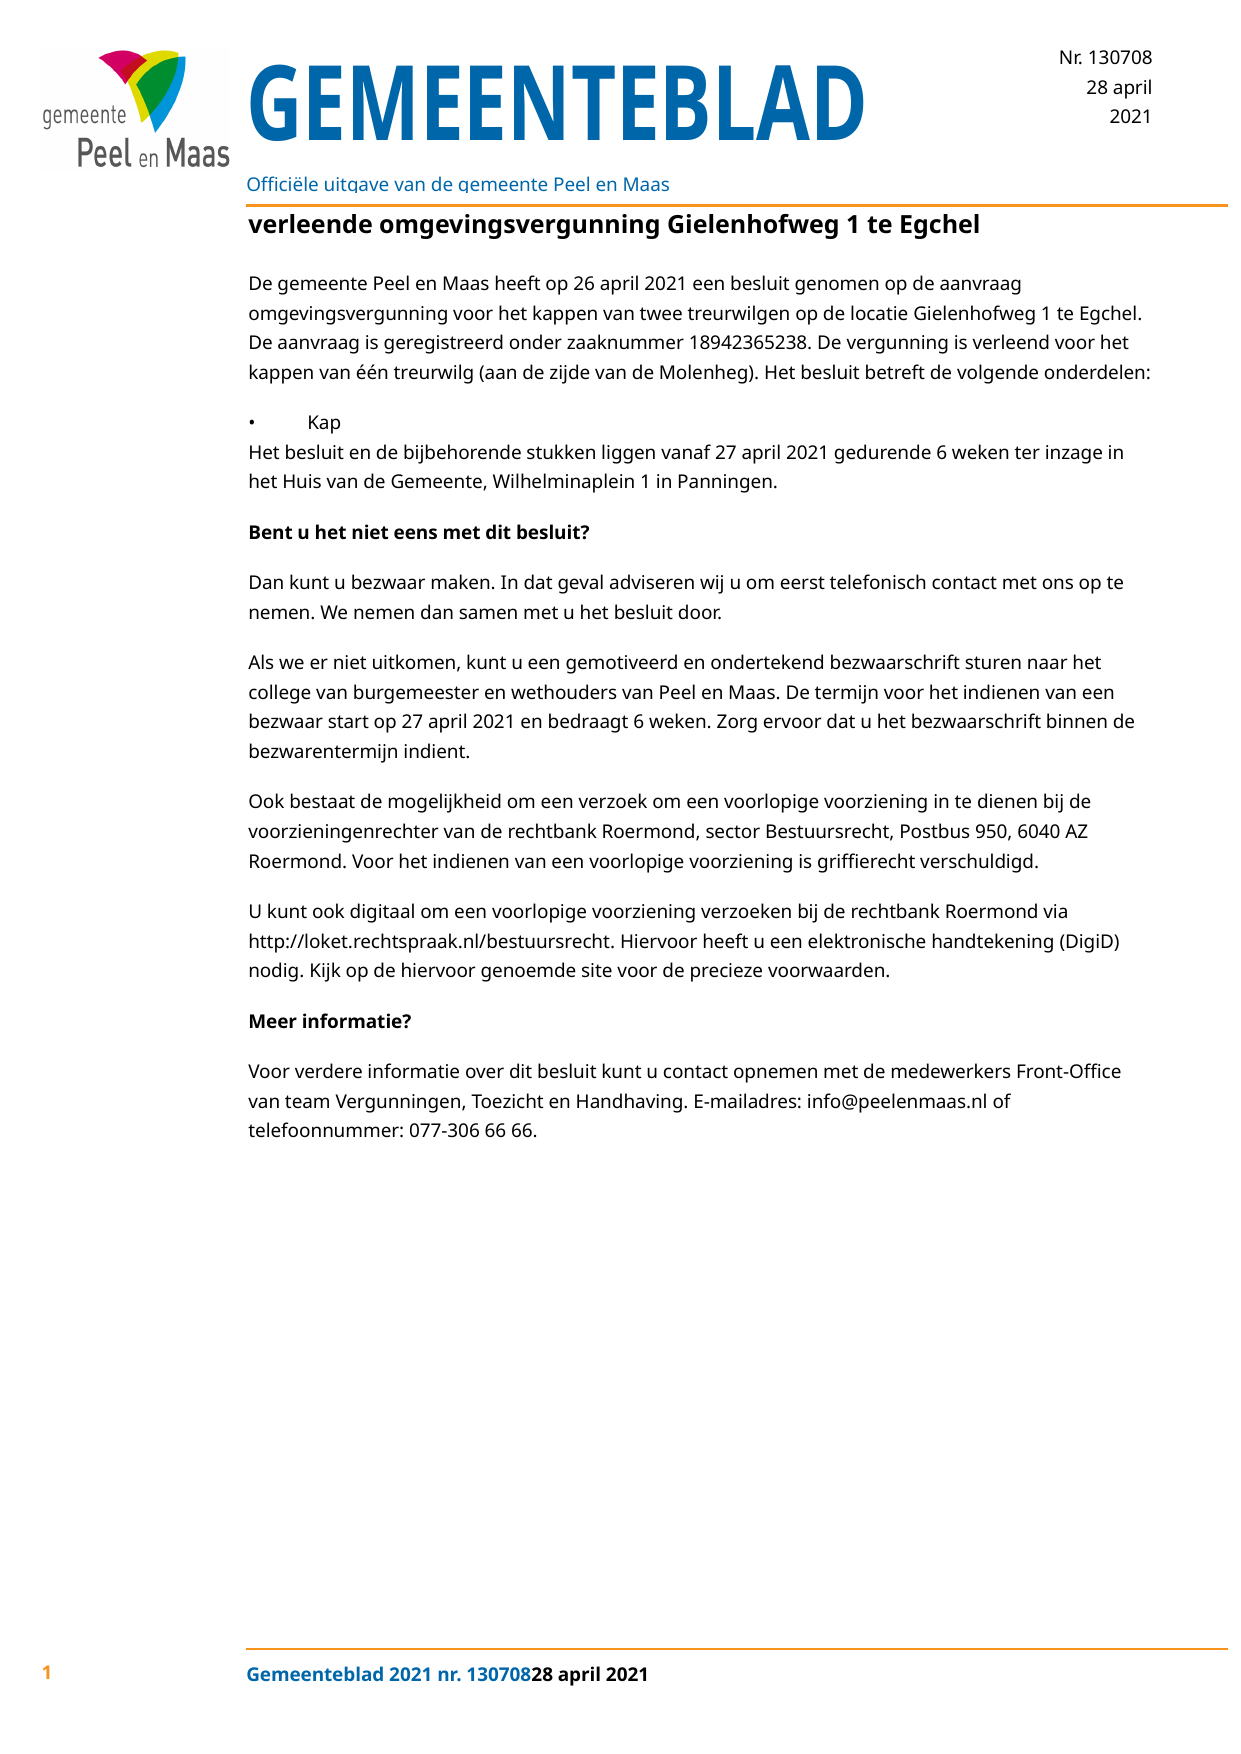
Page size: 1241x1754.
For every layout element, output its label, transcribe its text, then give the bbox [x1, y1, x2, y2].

text verleende omgevingsvergunning Gielenhofweg 1 te Egchel [248, 207, 1152, 241]
text De gemeente Peel en Maas heeft op 26 april 2021 een besluit genomen op de aanvraag omgevingsvergunning voor het kappen van twee treurwilgen op de locatie Gielenhofweg 1 te Egchel. De aanvraag is geregistreerd onder zaaknummer 18942365238. De vergunning is verleend voor het kappen van één treurwilg (aan de zijde van de Molenheg). Het besluit betreft de volgende onderdelen: [248, 270, 1152, 385]
text Ook bestaat de mogelijkheid om een verzoek om een voorlopige voorziening in te dienen bij de voorzieningenrechter van de rechtbank Roermond, sector Bestuursrecht, Postbus 950, 6040 AZ Roermond. Voor het indienen van een voorlopige voorziening is griffierecht verschuldigd. [248, 789, 1152, 873]
text Bent u het niet eens met dit besluit? [248, 519, 1152, 545]
text Meer informatie? [248, 1008, 1152, 1033]
list Kap [248, 409, 1152, 435]
text U kunt ook digitaal om een voorlopige voorziening verzoeken bij de rechtbank Roermond via http://loket.rechtspraak.nl/bestuursrecht. Hiervoor heeft u een elektronische handtekening (DigiD) nodig. Kijk op de hiervoor genoemde site voor de precieze voorwaarden. [248, 898, 1152, 983]
text Als we er niet uitkomen, kunt u een gemotiveerd en ondertekend bezwaarschrift sturen naar het college van burgemeester en wethouders van Peel en Maas. De termijn voor het indienen van een bezwaar start op 27 april 2021 en bedraagt 6 weken. Zorg ervoor dat u het bezwaarschrift binnen de bezwarentermijn indient. [248, 649, 1152, 764]
text Voor verdere informatie over dit besluit kunt u contact opnemen met de medewerkers Front-Office van team Vergunningen, Toezicht en Handhaving. E-mailadres: info@peelenmaas.nl of telefoonnummer: 077-306 66 66. [248, 1058, 1152, 1143]
text Dan kunt u bezwaar maken. In dat geval adviseren wij u om eerst telefonisch contact met ons op te nemen. We nemen dan samen met u het besluit door. [248, 569, 1152, 625]
text Het besluit en de bijbehorende stukken liggen vanaf 27 april 2021 gedurende 6 weken ter inzage in het Huis van de Gemeente, Wilhelminaplein 1 in Panningen. [248, 439, 1152, 494]
picture [41, 47, 231, 172]
